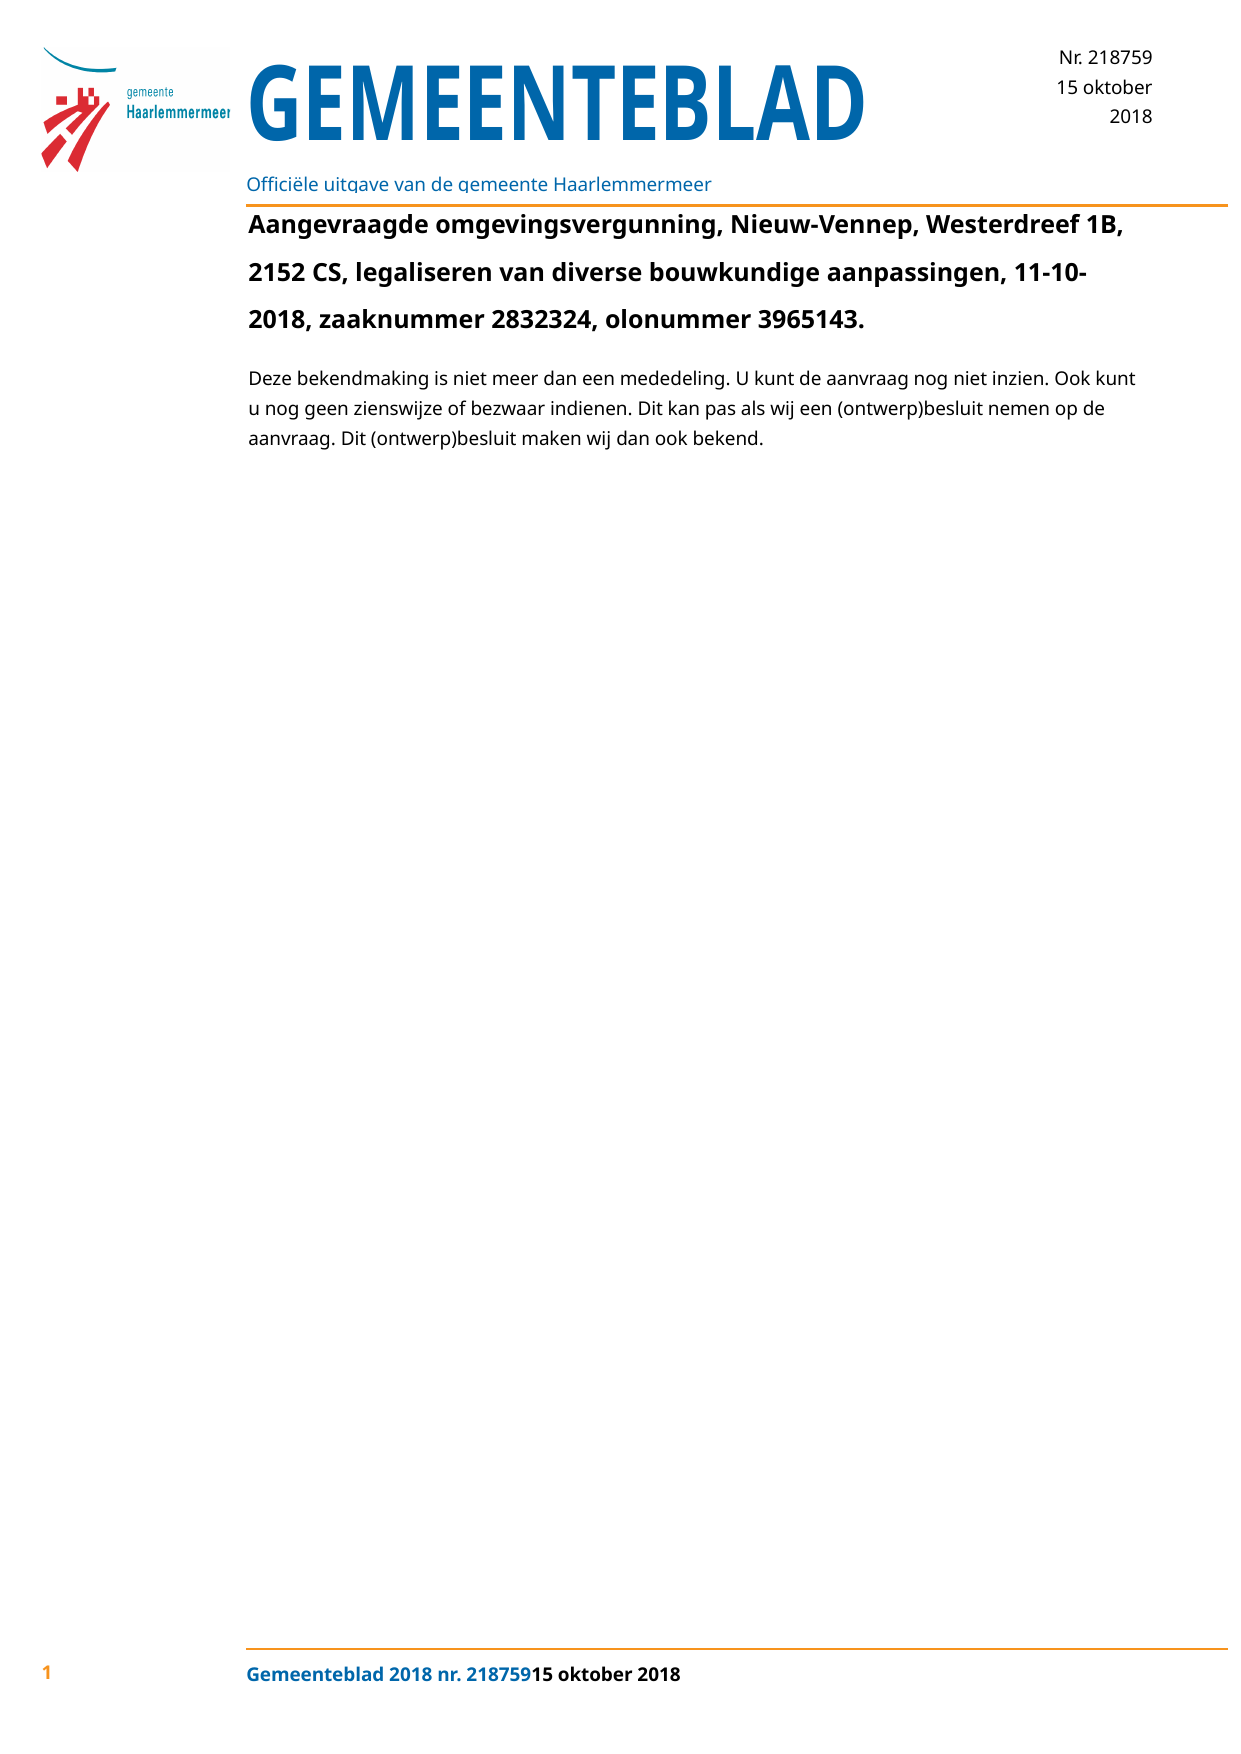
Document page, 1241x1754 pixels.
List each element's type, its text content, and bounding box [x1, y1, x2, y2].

text Aangevraagde omgevingsvergunning, Nieuw-Vennep, Westerdreef 1B, 2152 CS, legaliseren van diverse bouwkundige aanpassingen, 11-10-2018, zaaknummer 2832324, olonummer 3965143. [248, 207, 1152, 336]
text Deze bekendmaking is niet meer dan een mededeling. U kunt de aanvraag nog niet inzien. Ook kunt u nog geen zienswijze of bezwaar indienen. Dit kan pas als wij een (ontwerp)besluit nemen op de aanvraag. Dit (ontwerp)besluit maken wij dan ook bekend. [248, 366, 1152, 450]
picture [41, 47, 231, 172]
